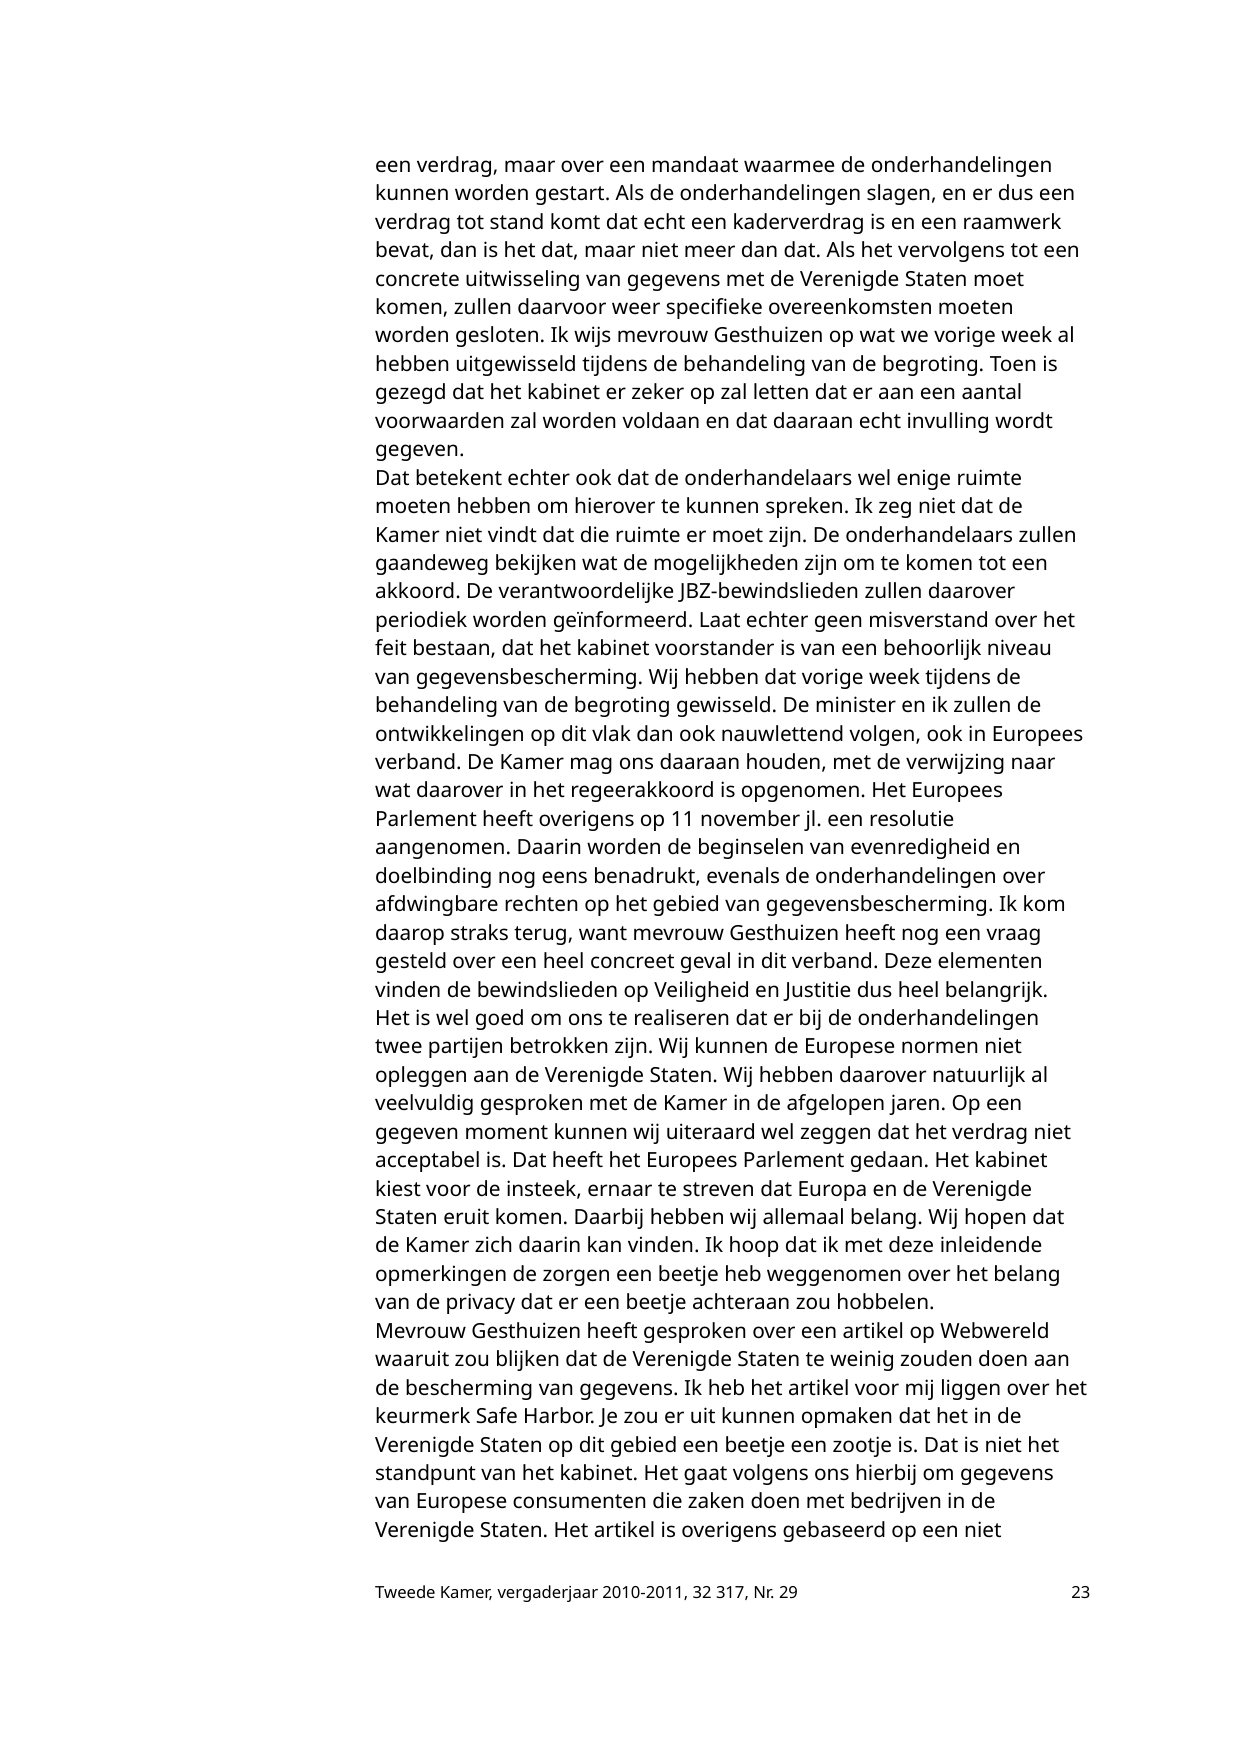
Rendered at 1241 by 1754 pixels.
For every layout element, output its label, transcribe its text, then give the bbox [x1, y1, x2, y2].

text Dat betekent echter ook dat de onderhandelaars wel enige ruimte moeten hebben om hierover te kunnen spreken. Ik zeg niet dat de Kamer niet vindt dat die ruimte er moet zijn. De onderhandelaars zullen gaandeweg bekijken wat de mogelijkheden zijn om te komen tot een akkoord. De verantwoordelijke JBZ-bewindslieden zullen daarover periodiek worden geïnformeerd. Laat echter geen misverstand over het feit bestaan, dat het kabinet voorstander is van een behoorlijk niveau van gegevensbescherming. Wij hebben dat vorige week tijdens de behandeling van de begroting gewisseld. De minister en ik zullen de ontwikkelingen op dit vlak dan ook nauwlettend volgen, ook in Europees verband. De Kamer mag ons daaraan houden, met de verwijzing naar wat daarover in het regeerakkoord is opgenomen. Het Europees Parlement heeft overigens op 11 november jl. een resolutie aangenomen. Daarin worden de beginselen van evenredigheid en doelbinding nog eens benadrukt, evenals de onderhandelingen over afdwingbare rechten op het gebied van gegevensbescherming. Ik kom daarop straks terug, want mevrouw Gesthuizen heeft nog een vraag gesteld over een heel concreet geval in dit verband. Deze elementen vinden de bewindslieden op Veiligheid en Justitie dus heel belangrijk. [375, 463, 1090, 1003]
text een verdrag, maar over een mandaat waarmee de onderhandelingen kunnen worden gestart. Als de onderhandelingen slagen, en er dus een verdrag tot stand komt dat echt een kaderverdrag is en een raamwerk bevat, dan is het dat, maar niet meer dan dat. Als het vervolgens tot een concrete uitwisseling van gegevens met de Verenigde Staten moet komen, zullen daarvoor weer specifieke overeenkomsten moeten worden gesloten. Ik wijs mevrouw Gesthuizen op wat we vorige week al hebben uitgewisseld tijdens de behandeling van de begroting. Toen is gezegd dat het kabinet er zeker op zal letten dat er aan een aantal voorwaarden zal worden voldaan en dat daaraan echt invulling wordt gegeven. [375, 150, 1090, 463]
text Het is wel goed om ons te realiseren dat er bij de onderhandelingen twee partijen betrokken zijn. Wij kunnen de Europese normen niet opleggen aan de Verenigde Staten. Wij hebben daarover natuurlijk al veelvuldig gesproken met de Kamer in de afgelopen jaren. Op een gegeven moment kunnen wij uiteraard wel zeggen dat het verdrag niet acceptabel is. Dat heeft het Europees Parlement gedaan. Het kabinet kiest voor de insteek, ernaar te streven dat Europa en de Verenigde Staten eruit komen. Daarbij hebben wij allemaal belang. Wij hopen dat de Kamer zich daarin kan vinden. Ik hoop dat ik met deze inleidende opmerkingen de zorgen een beetje heb weggenomen over het belang van de privacy dat er een beetje achteraan zou hobbelen. [375, 1003, 1090, 1316]
text Mevrouw Gesthuizen heeft gesproken over een artikel op Webwereld waaruit zou blijken dat de Verenigde Staten te weinig zouden doen aan de bescherming van gegevens. Ik heb het artikel voor mij liggen over het keurmerk Safe Harbor. Je zou er uit kunnen opmaken dat het in de Verenigde Staten op dit gebied een beetje een zootje is. Dat is niet het standpunt van het kabinet. Het gaat volgens ons hierbij om gegevens van Europese consumenten die zaken doen met bedrijven in de Verenigde Staten. Het artikel is overigens gebaseerd op een niet [375, 1316, 1090, 1543]
